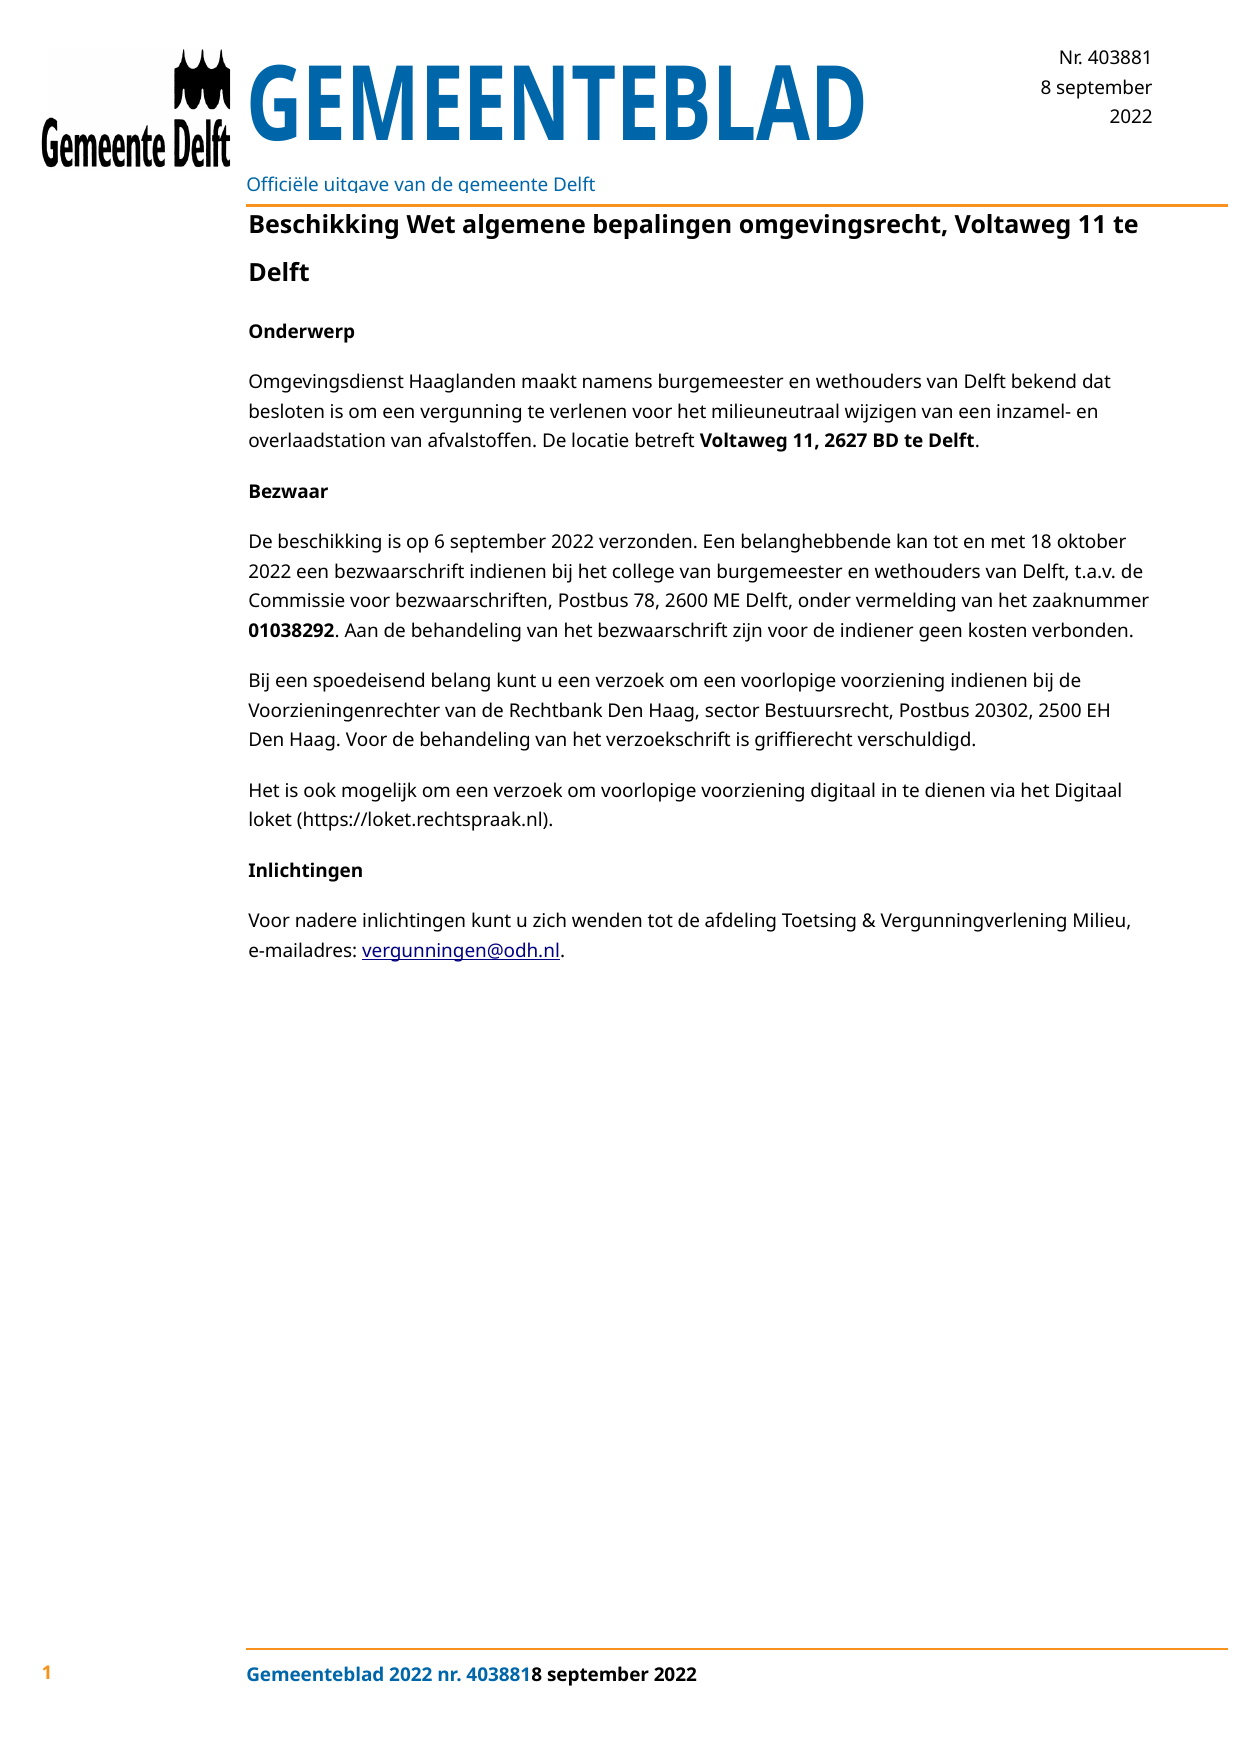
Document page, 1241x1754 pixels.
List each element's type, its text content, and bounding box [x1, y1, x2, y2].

text Inlichtingen [248, 857, 1152, 883]
text Bezwaar [248, 478, 1152, 504]
text Onderwerp [248, 318, 1152, 344]
text De beschikking is op 6 september 2022 verzonden. Een belanghebbende kan tot en met 18 oktober 2022 een bezwaarschrift indienen bij het college van burgemeester en wethouders van Delft, t.a.v. de Commissie voor bezwaarschriften, Postbus 78, 2600 ME Delft, onder vermelding van het zaaknummer 01038292. Aan de behandeling van het bezwaarschrift zijn voor de indiener geen kosten verbonden. [248, 528, 1152, 643]
text Beschikking Wet algemene bepalingen omgevingsrecht, Voltaweg 11 te Delft [248, 207, 1152, 288]
picture [41, 47, 231, 172]
text Het is ook mogelijk om een verzoek om voorlopige voorziening digitaal in te dienen via het Digitaal loket (https://loket.rechtspraak.nl). [248, 777, 1152, 832]
text Omgevingsdienst Haaglanden maakt namens burgemeester en wethouders van Delft bekend dat besloten is om een vergunning te verlenen voor het milieuneutraal wijzigen van een inzamel- en overlaadstation van afvalstoffen. De locatie betreft Voltaweg 11, 2627 BD te Delft. [248, 368, 1152, 453]
text Bij een spoedeisend belang kunt u een verzoek om een voorlopige voorziening indienen bij de Voorzieningenrechter van de Rechtbank Den Haag, sector Bestuursrecht, Postbus 20302, 2500 EH Den Haag. Voor de behandeling van het verzoekschrift is griffierecht verschuldigd. [248, 667, 1152, 752]
text Voor nadere inlichtingen kunt u zich wenden tot de afdeling Toetsing & Vergunningverlening Milieu, e-mailadres: vergunningen@odh.nl. [248, 907, 1152, 963]
